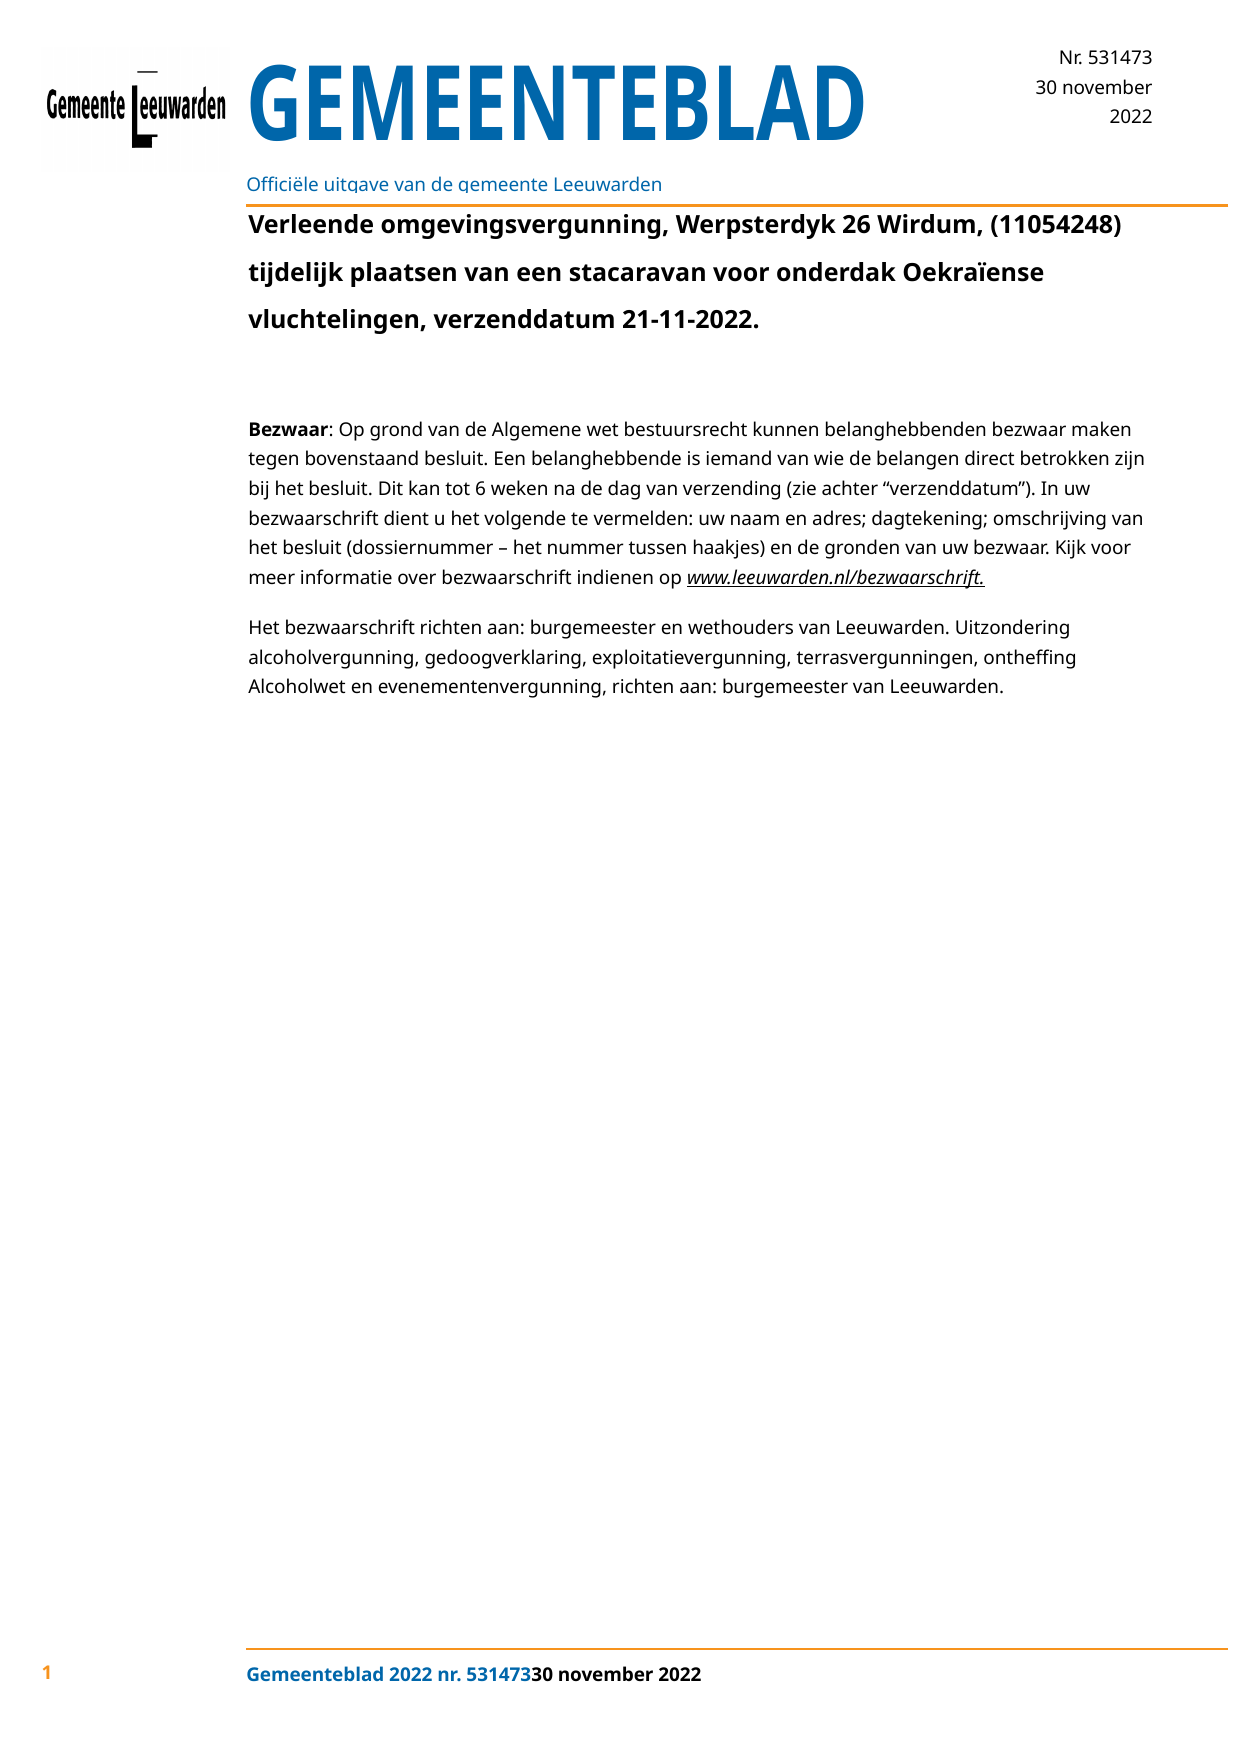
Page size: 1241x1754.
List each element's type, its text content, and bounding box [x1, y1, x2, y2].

text Bezwaar: Op grond van de Algemene wet bestuursrecht kunnen belanghebbenden bezwaar maken tegen bovenstaand besluit. Een belanghebbende is iemand van wie de belangen direct betrokken zijn bij het besluit. Dit kan tot 6 weken na de dag van verzending (zie achter “verzenddatum”). In uw bezwaarschrift dient u het volgende te vermelden: uw naam en adres; dagtekening; omschrijving van het besluit (dossiernummer – het nummer tussen haakjes) en de gronden van uw bezwaar. Kijk voor meer informatie over bezwaarschrift indienen op www.leeuwarden.nl/bezwaarschrift. [248, 416, 1152, 589]
picture [41, 47, 231, 172]
text Verleende omgevingsvergunning, Werpsterdyk 26 Wirdum, (11054248) tijdelijk plaatsen van een stacaravan voor onderdak Oekraïense vluchtelingen, verzenddatum 21-11-2022. [248, 207, 1152, 336]
text Het bezwaarschrift richten aan: burgemeester en wethouders van Leeuwarden. Uitzondering alcoholvergunning, gedoogverklaring, exploitatievergunning, terrasvergunningen, ontheffing Alcoholwet en evenementenvergunning, richten aan: burgemeester van Leeuwarden. [248, 614, 1152, 699]
